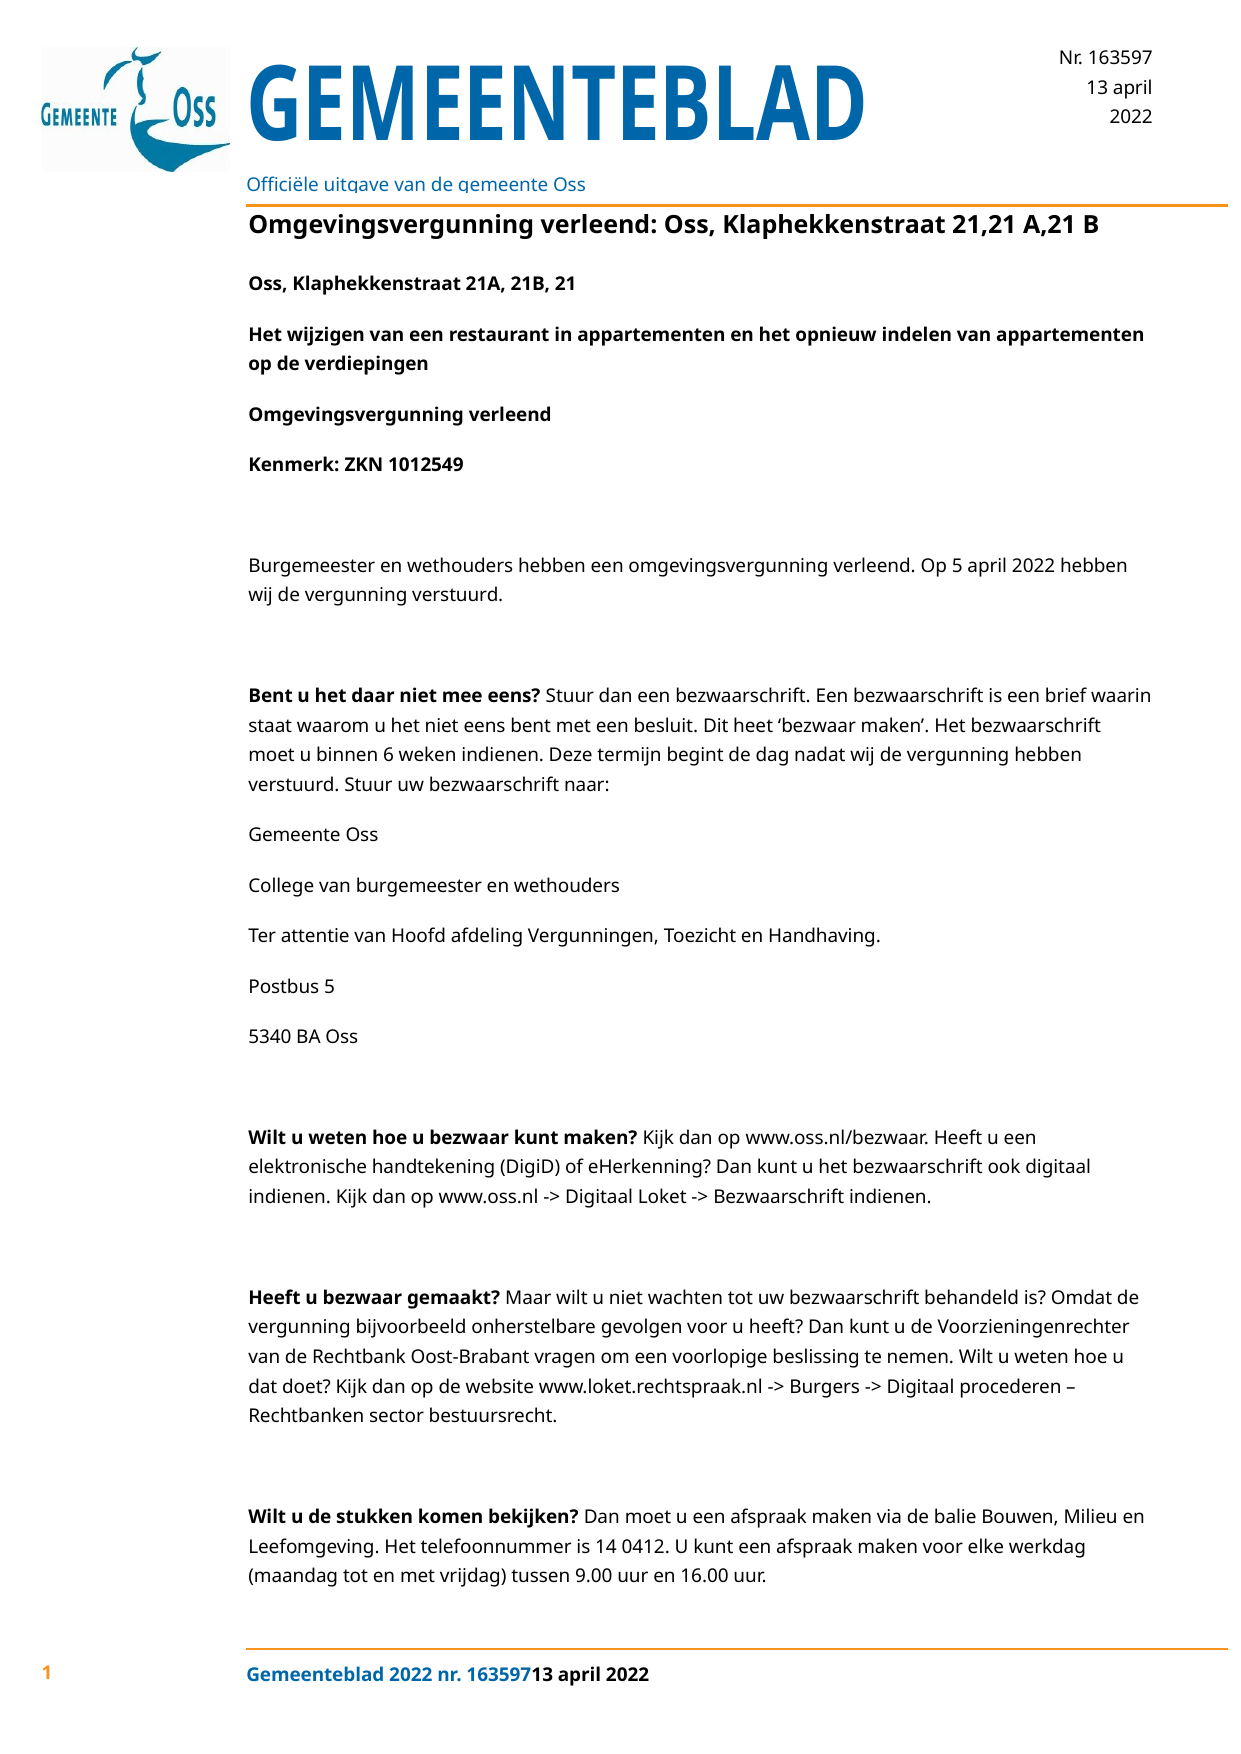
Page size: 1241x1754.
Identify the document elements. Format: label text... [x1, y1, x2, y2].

text Kenmerk: ZKN 1012549 [248, 451, 1152, 477]
text Gemeente Oss [248, 822, 1152, 847]
text Postbus 5 [248, 973, 1152, 998]
text Wilt u weten hoe u bezwaar kunt maken? Kijk dan op www.oss.nl/bezwaar. Heeft u een elektronische handtekening (DigiD) of eHerkenning? Dan kunt u het bezwaarschrift ook digitaal indienen. Kijk dan op www.oss.nl -> Digitaal Loket -> Bezwaarschrift indienen. [248, 1124, 1152, 1209]
text Omgevingsvergunning verleend: Oss, Klaphekkenstraat 21,21 A,21 B [248, 207, 1152, 241]
text 5340 BA Oss [248, 1023, 1152, 1049]
picture [41, 47, 231, 172]
text Oss, Klaphekkenstraat 21A, 21B, 21 [248, 270, 1152, 296]
text Wilt u de stukken komen bekijken? Dan moet u een afspraak maken via de balie Bouwen, Milieu en Leefomgeving. Het telefoonnummer is 14 0412. U kunt een afspraak maken voor elke werkdag (maandag tot en met vrijdag) tussen 9.00 uur en 16.00 uur. [248, 1503, 1152, 1588]
text Omgevingsvergunning verleend [248, 401, 1152, 426]
text Bent u het daar niet mee eens? Stuur dan een bezwaarschrift. Een bezwaarschrift is een brief waarin staat waarom u het niet eens bent met een besluit. Dit heet ‘bezwaar maken’. Het bezwaarschrift moet u binnen 6 weken indienen. Deze termijn begint de dag nadat wij de vergunning hebben verstuurd. Stuur uw bezwaarschrift naar: [248, 682, 1152, 797]
text Burgemeester en wethouders hebben een omgevingsvergunning verleend. Op 5 april 2022 hebben wij de vergunning verstuurd. [248, 552, 1152, 607]
text Heeft u bezwaar gemaakt? Maar wilt u niet wachten tot uw bezwaarschrift behandeld is? Omdat de vergunning bijvoorbeeld onherstelbare gevolgen voor u heeft? Dan kunt u de Voorzieningenrechter van de Rechtbank Oost-Brabant vragen om een voorlopige beslissing te nemen. Wilt u weten hoe u dat doet? Kijk dan op de website www.loket.rechtspraak.nl -> Burgers -> Digitaal procederen – Rechtbanken sector bestuursrecht. [248, 1284, 1152, 1428]
text Ter attentie van Hoofd afdeling Vergunningen, Toezicht en Handhaving. [248, 922, 1152, 948]
text Het wijzigen van een restaurant in appartementen en het opnieuw indelen van appartementen op de verdiepingen [248, 321, 1152, 376]
text College van burgemeester en wethouders [248, 872, 1152, 898]
